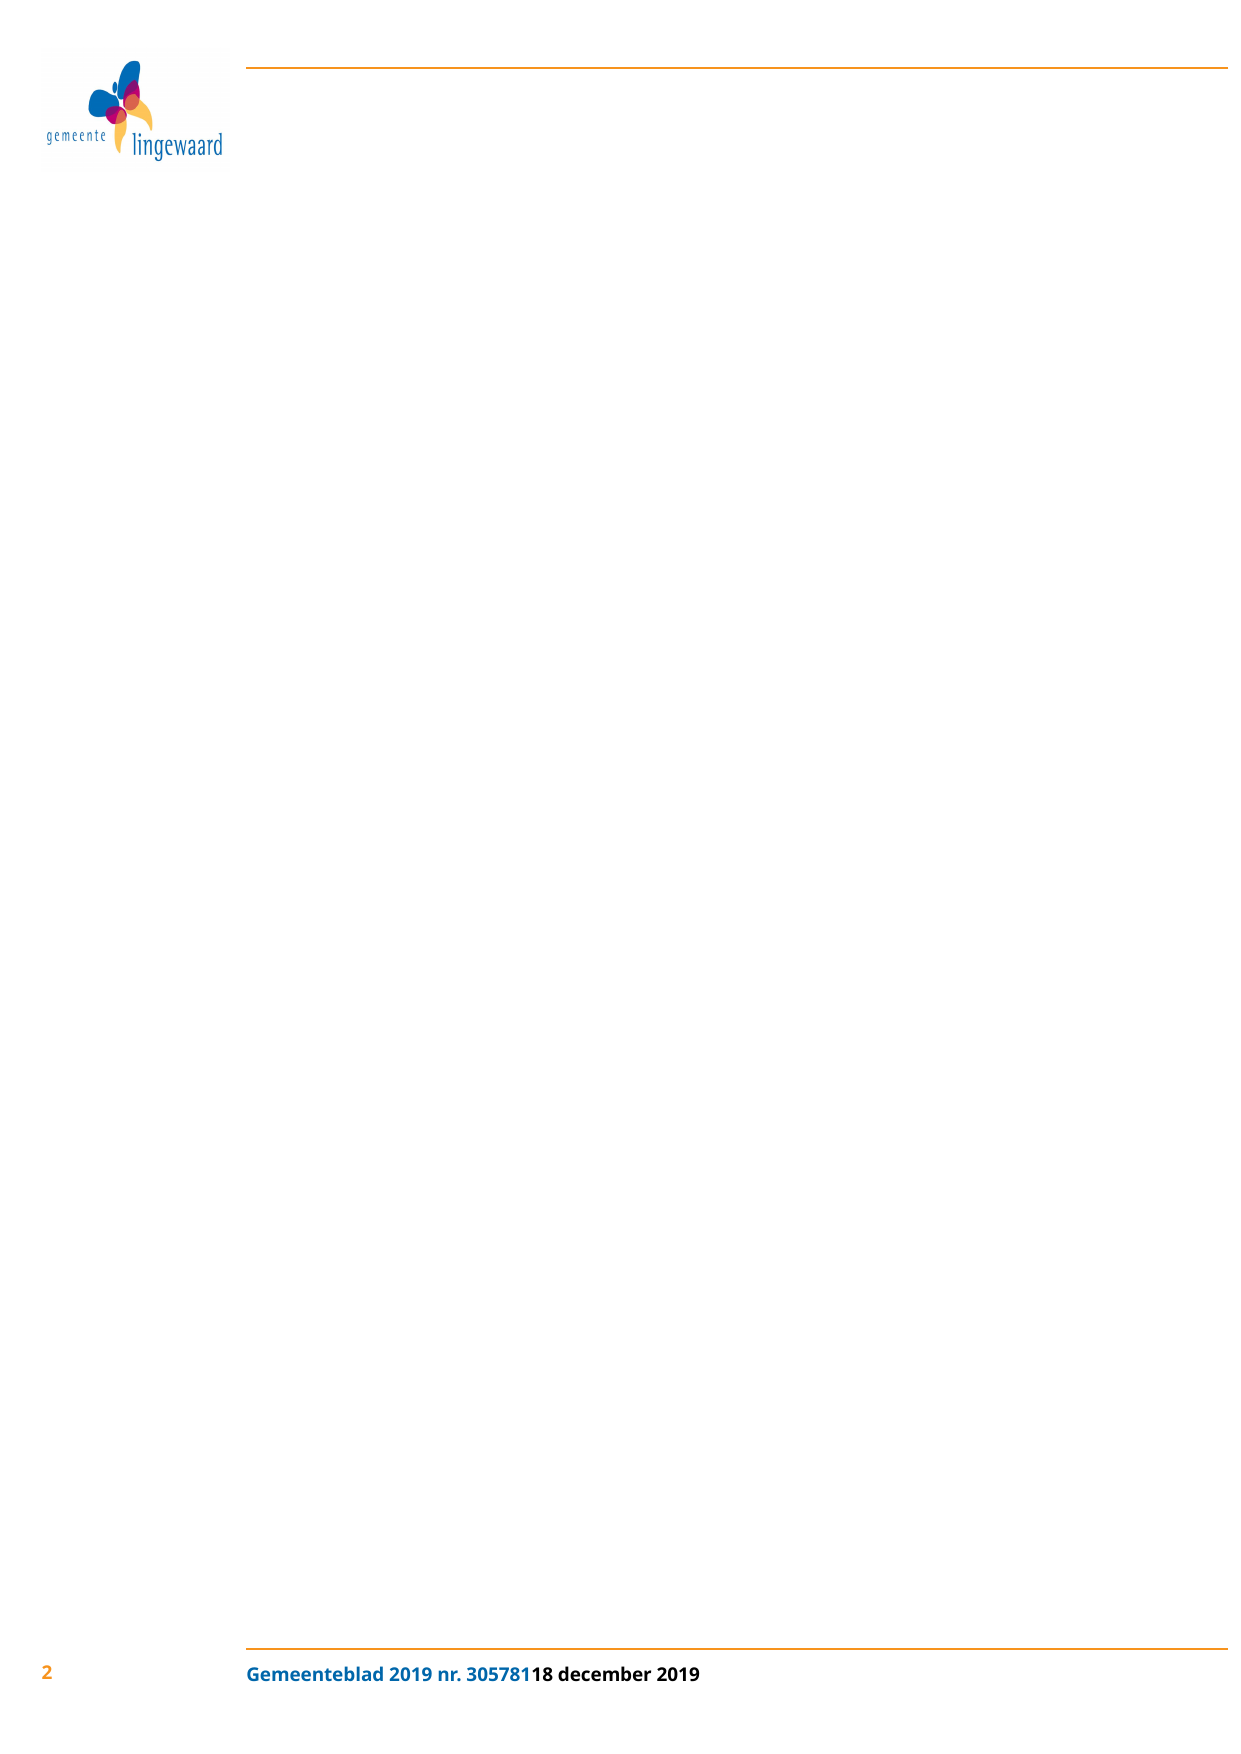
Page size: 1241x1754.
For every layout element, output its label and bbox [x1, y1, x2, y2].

picture [41, 47, 231, 172]
